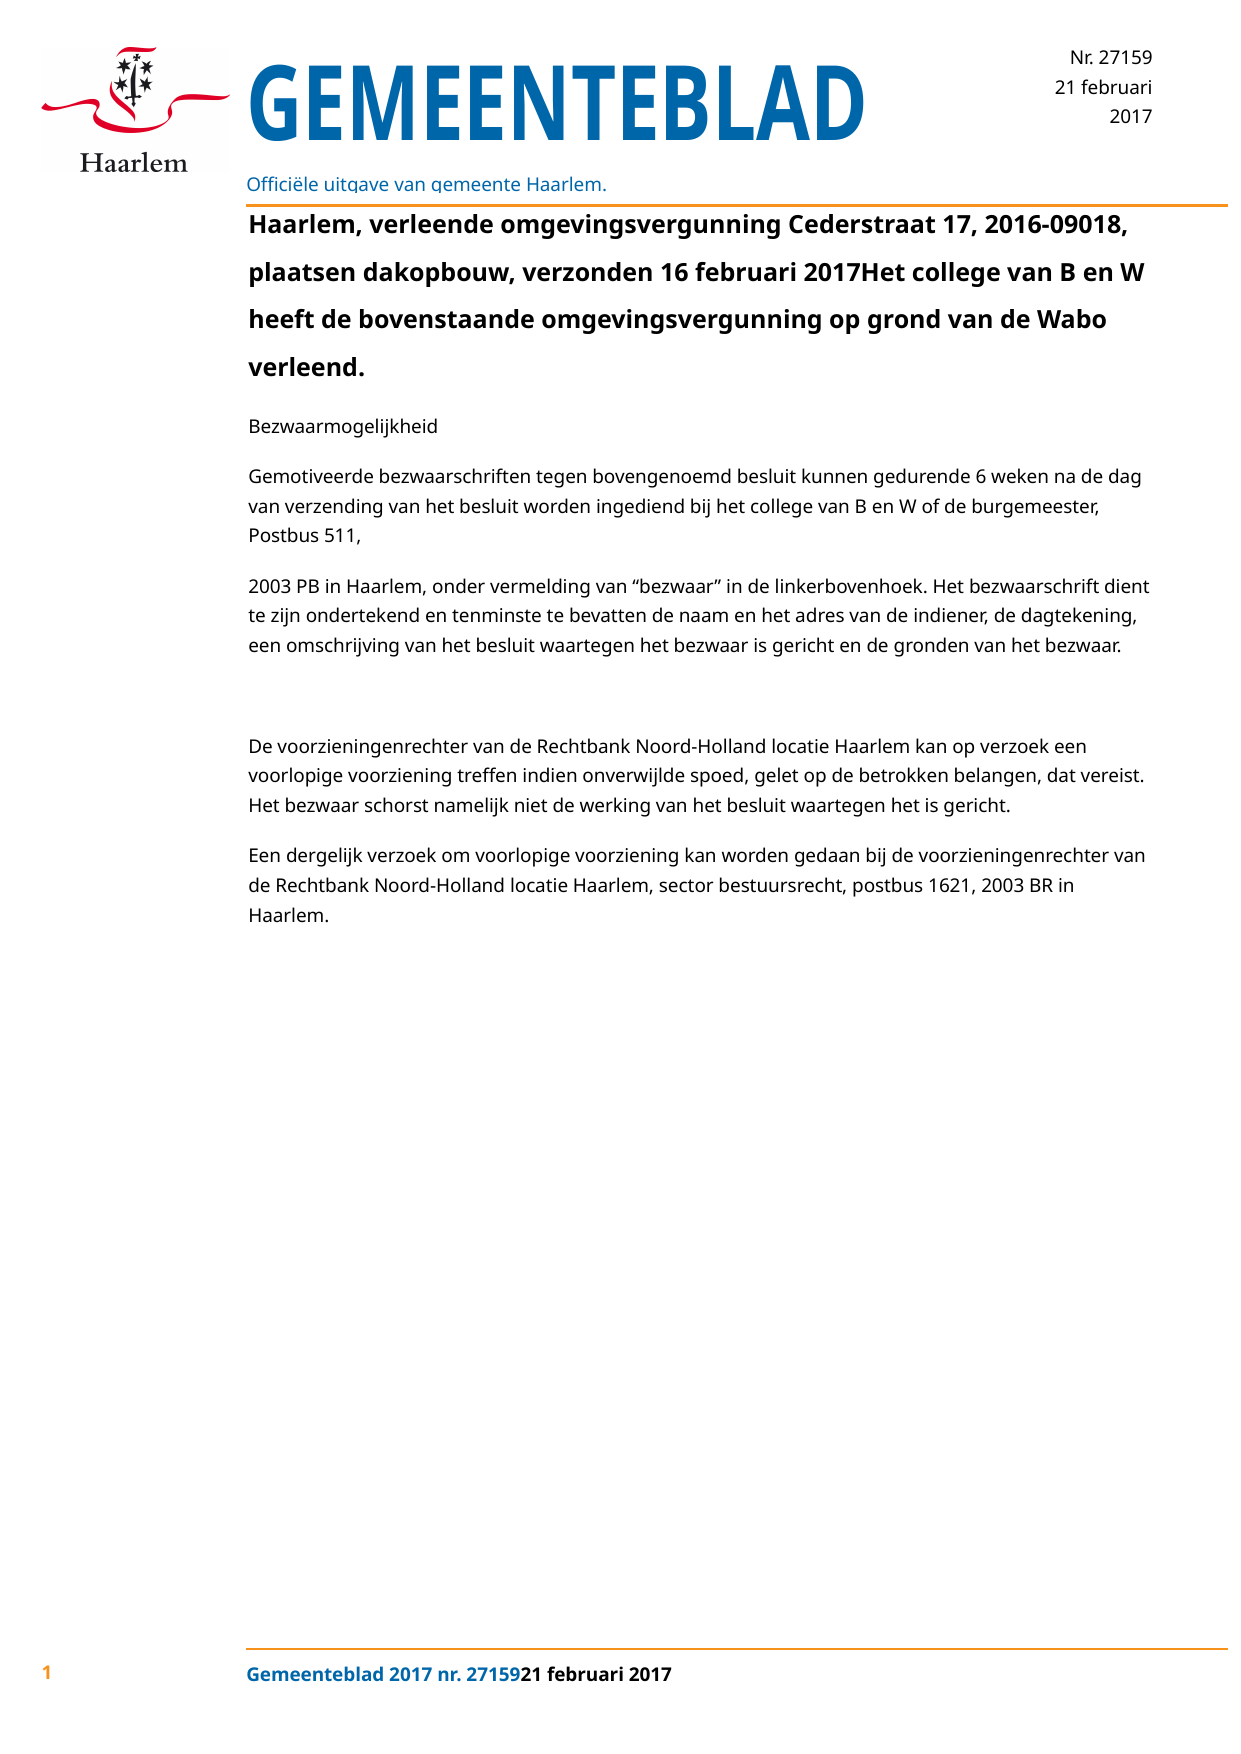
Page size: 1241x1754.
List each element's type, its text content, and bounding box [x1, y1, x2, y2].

picture [41, 47, 231, 172]
text Haarlem, verleende omgevingsvergunning Cederstraat 17, 2016-09018, plaatsen dakopbouw, verzonden 16 februari 2017Het college van B en W heeft de bovenstaande omgevingsvergunning op grond van de Wabo verleend. [248, 207, 1152, 384]
text Gemotiveerde bezwaarschriften tegen bovengenoemd besluit kunnen gedurende 6 weken na de dag van verzending van het besluit worden ingediend bij het college van B en W of de burgemeester, Postbus 511, [248, 463, 1152, 548]
text Een dergelijk verzoek om voorlopige voorziening kan worden gedaan bij de voorzieningenrechter van de Rechtbank Noord-Holland locatie Haarlem, sector bestuursrecht, postbus 1621, 2003 BR in Haarlem. [248, 843, 1152, 928]
text Bezwaarmogelijkheid [248, 413, 1152, 439]
text 2003 PB in Haarlem, onder vermelding van “bezwaar” in de linkerbovenhoek. Het bezwaarschrift dient te zijn ondertekend en tenminste te bevatten de naam en het adres van de indiener, de dagtekening, een omschrijving van het besluit waartegen het bezwaar is gericht en de gronden van het bezwaar. [248, 573, 1152, 658]
text De voorzieningenrechter van de Rechtbank Noord-Holland locatie Haarlem kan op verzoek een voorlopige voorziening treffen indien onverwijlde spoed, gelet op de betrokken belangen, dat vereist. Het bezwaar schorst namelijk niet de werking van het besluit waartegen het is gericht. [248, 733, 1152, 818]
